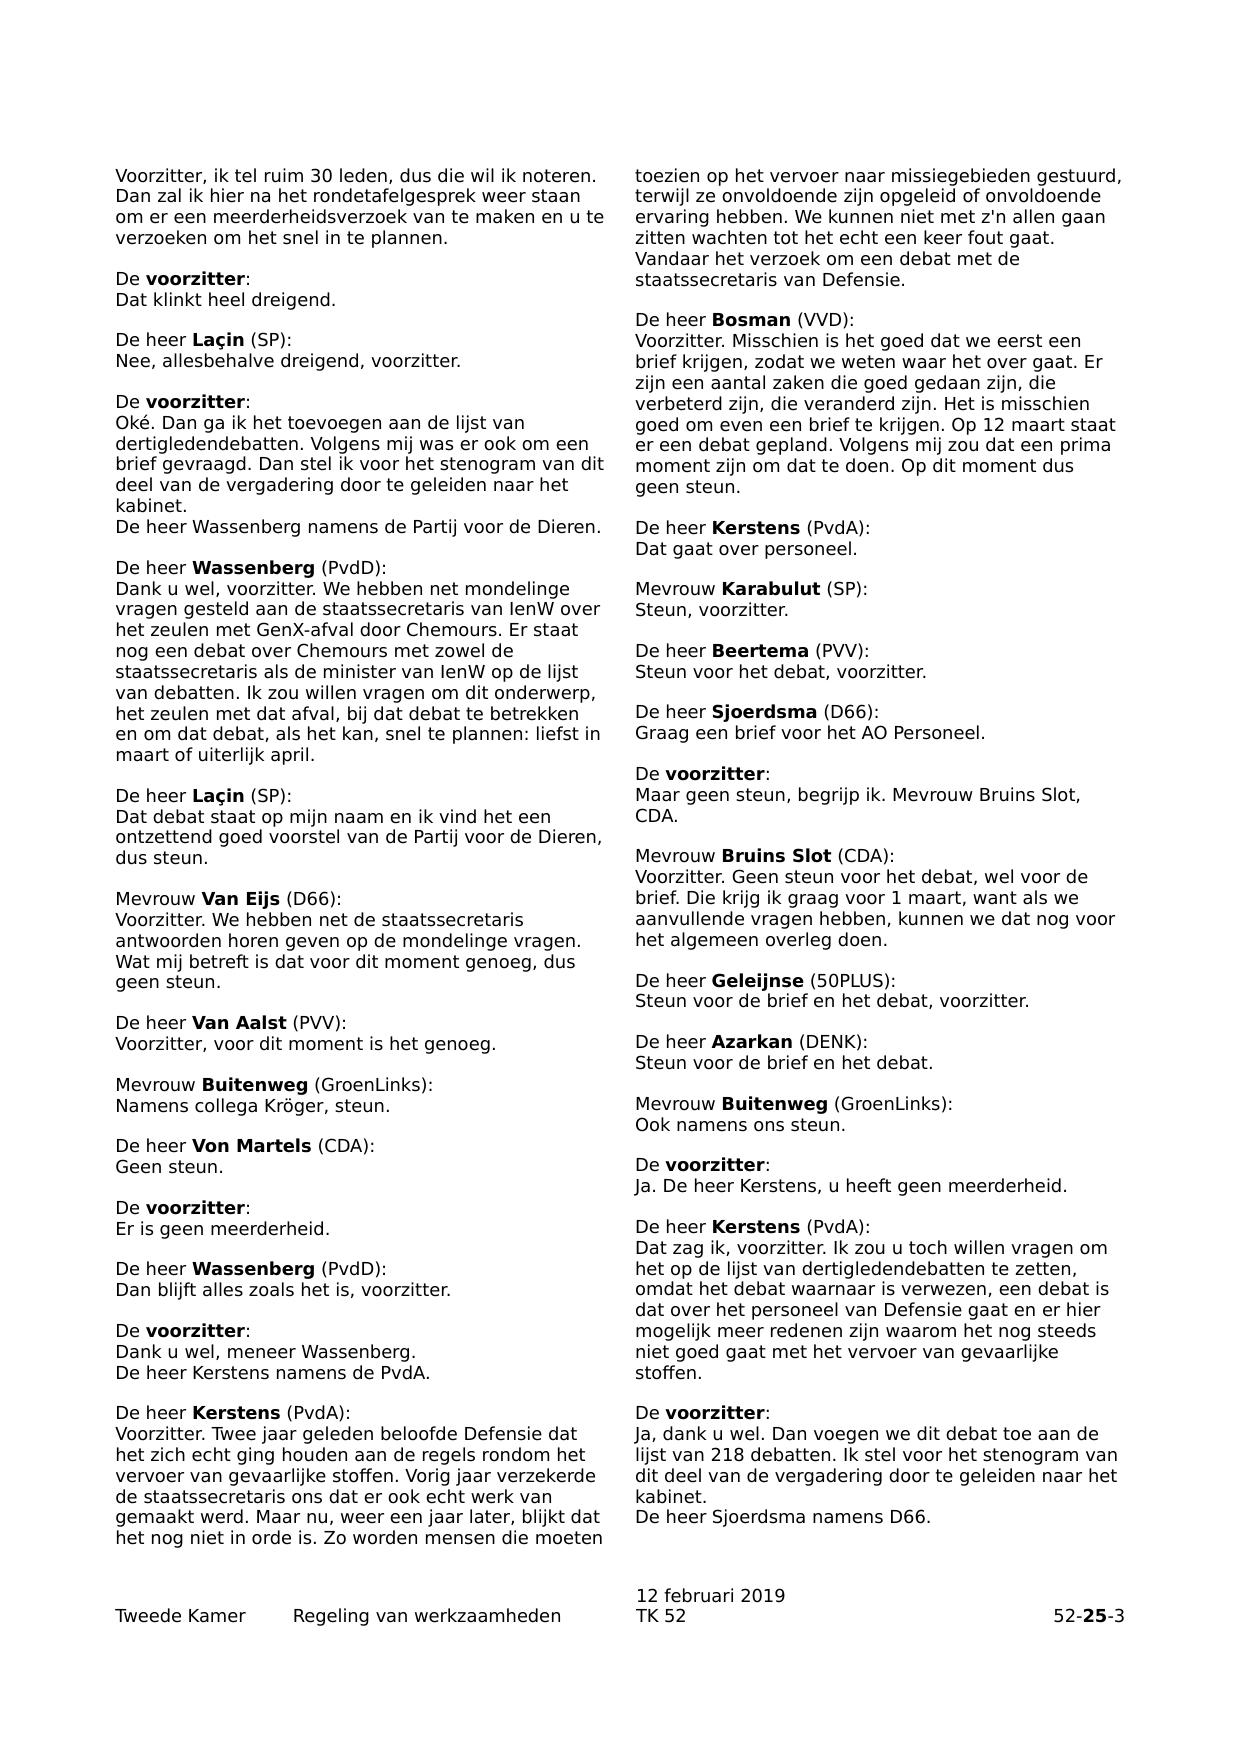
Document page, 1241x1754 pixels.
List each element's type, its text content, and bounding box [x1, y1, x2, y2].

text Dat zag ik, voorzitter. Ik zou u toch willen vragen om het op de lijst van dertigledendebatten te zetten, omdat het debat waarnaar is verwezen, een debat is dat over het personeel van Defensie gaat en er hier mogelijk meer redenen zijn waarom het nog steeds niet goed gaat met het vervoer van gevaarlijke stoffen. [635, 1237, 1125, 1383]
text De heer Kerstens (PvdA): [115, 1403, 605, 1424]
text De voorzitter: [115, 1198, 605, 1218]
text De heer Kerstens (PvdA): [635, 1217, 1125, 1237]
text Nee, allesbehalve dreigend, voorzitter. [115, 351, 605, 372]
text Mevrouw Karabulut (SP): [635, 579, 1125, 600]
text De heer Azarkan (DENK): [635, 1032, 1125, 1053]
text De heer Laçin (SP): [115, 330, 605, 351]
text Dat debat staat op mijn naam en ik vind het een ontzettend goed voorstel van de Partij voor de Dieren, dus steun. [115, 806, 605, 869]
text De voorzitter: [115, 1321, 605, 1342]
text De heer Wassenberg (PvdD): [115, 557, 605, 578]
text De heer Wassenberg namens de Partij voor de Dieren. [115, 517, 605, 537]
text De voorzitter: [115, 392, 605, 412]
text Voorzitter, ik tel ruim 30 leden, dus die wil ik noteren. Dan zal ik hier na het rondetafelgesprek weer staan om er een meerderheidsverzoek van te maken en u te verzoeken om het snel in te plannen. [115, 165, 605, 249]
text Steun voor de brief en het debat, voorzitter. [635, 991, 1125, 1012]
text De heer Sjoerdsma (D66): [635, 702, 1125, 723]
text De heer Laçin (SP): [115, 786, 605, 806]
text Dat gaat over personeel. [635, 538, 1125, 559]
text Mevrouw Buitenweg (GroenLinks): [635, 1093, 1125, 1114]
text Mevrouw Buitenweg (GroenLinks): [115, 1074, 605, 1095]
text De heer Kerstens (PvdA): [635, 518, 1125, 538]
text Dank u wel, voorzitter. We hebben net mondelinge vragen gesteld aan de staatssecretaris van IenW over het zeulen met GenX-afval door Chemours. Er staat nog een debat over Chemours met zowel de staatssecretaris als de minister van IenW op de lijst van debatten. Ik zou willen vragen om dit onderwerp, het zeulen met dat afval, bij dat debat te betrekken en om dat debat, als het kan, snel te plannen: liefst in maart of uiterlijk april. [115, 578, 605, 766]
text Voorzitter. We hebben net de staatssecretaris antwoorden horen geven op de mondelinge vragen. Wat mij betreft is dat voor dit moment genoeg, dus geen steun. [115, 910, 605, 993]
text De heer Wassenberg (PvdD): [115, 1259, 605, 1280]
text De voorzitter: [635, 1403, 1125, 1424]
text Oké. Dan ga ik het toevoegen aan de lijst van dertigledendebatten. Volgens mij was er ook om een brief gevraagd. Dan stel ik voor het stenogram van dit deel van de vergadering door te geleiden naar het kabinet. [115, 412, 605, 517]
text Ja. De heer Kerstens, u heeft geen meerderheid. [635, 1176, 1125, 1197]
text Namens collega Kröger, steun. [115, 1095, 605, 1116]
text Dank u wel, meneer Wassenberg. [115, 1342, 605, 1362]
text Dat klinkt heel dreigend. [115, 289, 605, 310]
text Graag een brief voor het AO Personeel. [635, 723, 1125, 744]
text Steun voor het debat, voorzitter. [635, 662, 1125, 682]
text Voorzitter. Misschien is het goed dat we eerst een brief krijgen, zodat we weten waar het over gaat. Er zijn een aantal zaken die goed gedaan zijn, die verbeterd zijn, die veranderd zijn. Het is misschien goed om even een brief te krijgen. Op 12 maart staat er een debat gepland. Volgens mij zou dat een prima moment zijn om dat te doen. Op dit moment dus geen steun. [635, 331, 1125, 498]
text De heer Geleijnse (50PLUS): [635, 970, 1125, 991]
text Voorzitter, voor dit moment is het genoeg. [115, 1034, 605, 1054]
text De heer Sjoerdsma namens D66. [635, 1507, 1125, 1528]
text Voorzitter. Geen steun voor het debat, wel voor de brief. Die krijg ik graag voor 1 maart, want als we aanvullende vragen hebben, kunnen we dat nog voor het algemeen overleg doen. [635, 867, 1125, 950]
text Steun voor de brief en het debat. [635, 1053, 1125, 1073]
text De heer Van Aalst (PVV): [115, 1013, 605, 1034]
text Mevrouw Bruins Slot (CDA): [635, 846, 1125, 867]
text Er is geen meerderheid. [115, 1218, 605, 1239]
text De heer Kerstens namens de PvdA. [115, 1362, 605, 1383]
text Steun, voorzitter. [635, 600, 1125, 621]
text Voorzitter. Twee jaar geleden beloofde Defensie dat het zich echt ging houden aan de regels rondom het vervoer van gevaarlijke stoffen. Vorig jaar verzekerde de staatssecretaris ons dat er ook echt werk van gemaakt werd. Maar nu, weer een jaar later, blijkt dat het nog niet in orde is. Zo worden mensen die moeten [115, 1424, 605, 1549]
text Dan blijft alles zoals het is, voorzitter. [115, 1280, 605, 1301]
text De voorzitter: [115, 269, 605, 289]
text Ook namens ons steun. [635, 1114, 1125, 1135]
text De voorzitter: [635, 764, 1125, 785]
text De heer Beertema (PVV): [635, 641, 1125, 662]
text Mevrouw Van Eijs (D66): [115, 889, 605, 910]
text De voorzitter: [635, 1155, 1125, 1176]
text Ja, dank u wel. Dan voegen we dit debat toe aan de lijst van 218 debatten. Ik stel voor het stenogram van dit deel van de vergadering door te geleiden naar het kabinet. [635, 1424, 1125, 1507]
text Maar geen steun, begrijp ik. Mevrouw Bruins Slot, CDA. [635, 785, 1125, 826]
text toezien op het vervoer naar missiegebieden gestuurd, terwijl ze onvoldoende zijn opgeleid of onvoldoende ervaring hebben. We kunnen niet met z'n allen gaan zitten wachten tot het echt een keer fout gaat. Vandaar het verzoek om een debat met de staatssecretaris van Defensie. [635, 165, 1125, 290]
text De heer Bosman (VVD): [635, 310, 1125, 331]
text De heer Von Martels (CDA): [115, 1136, 605, 1157]
text Geen steun. [115, 1157, 605, 1178]
